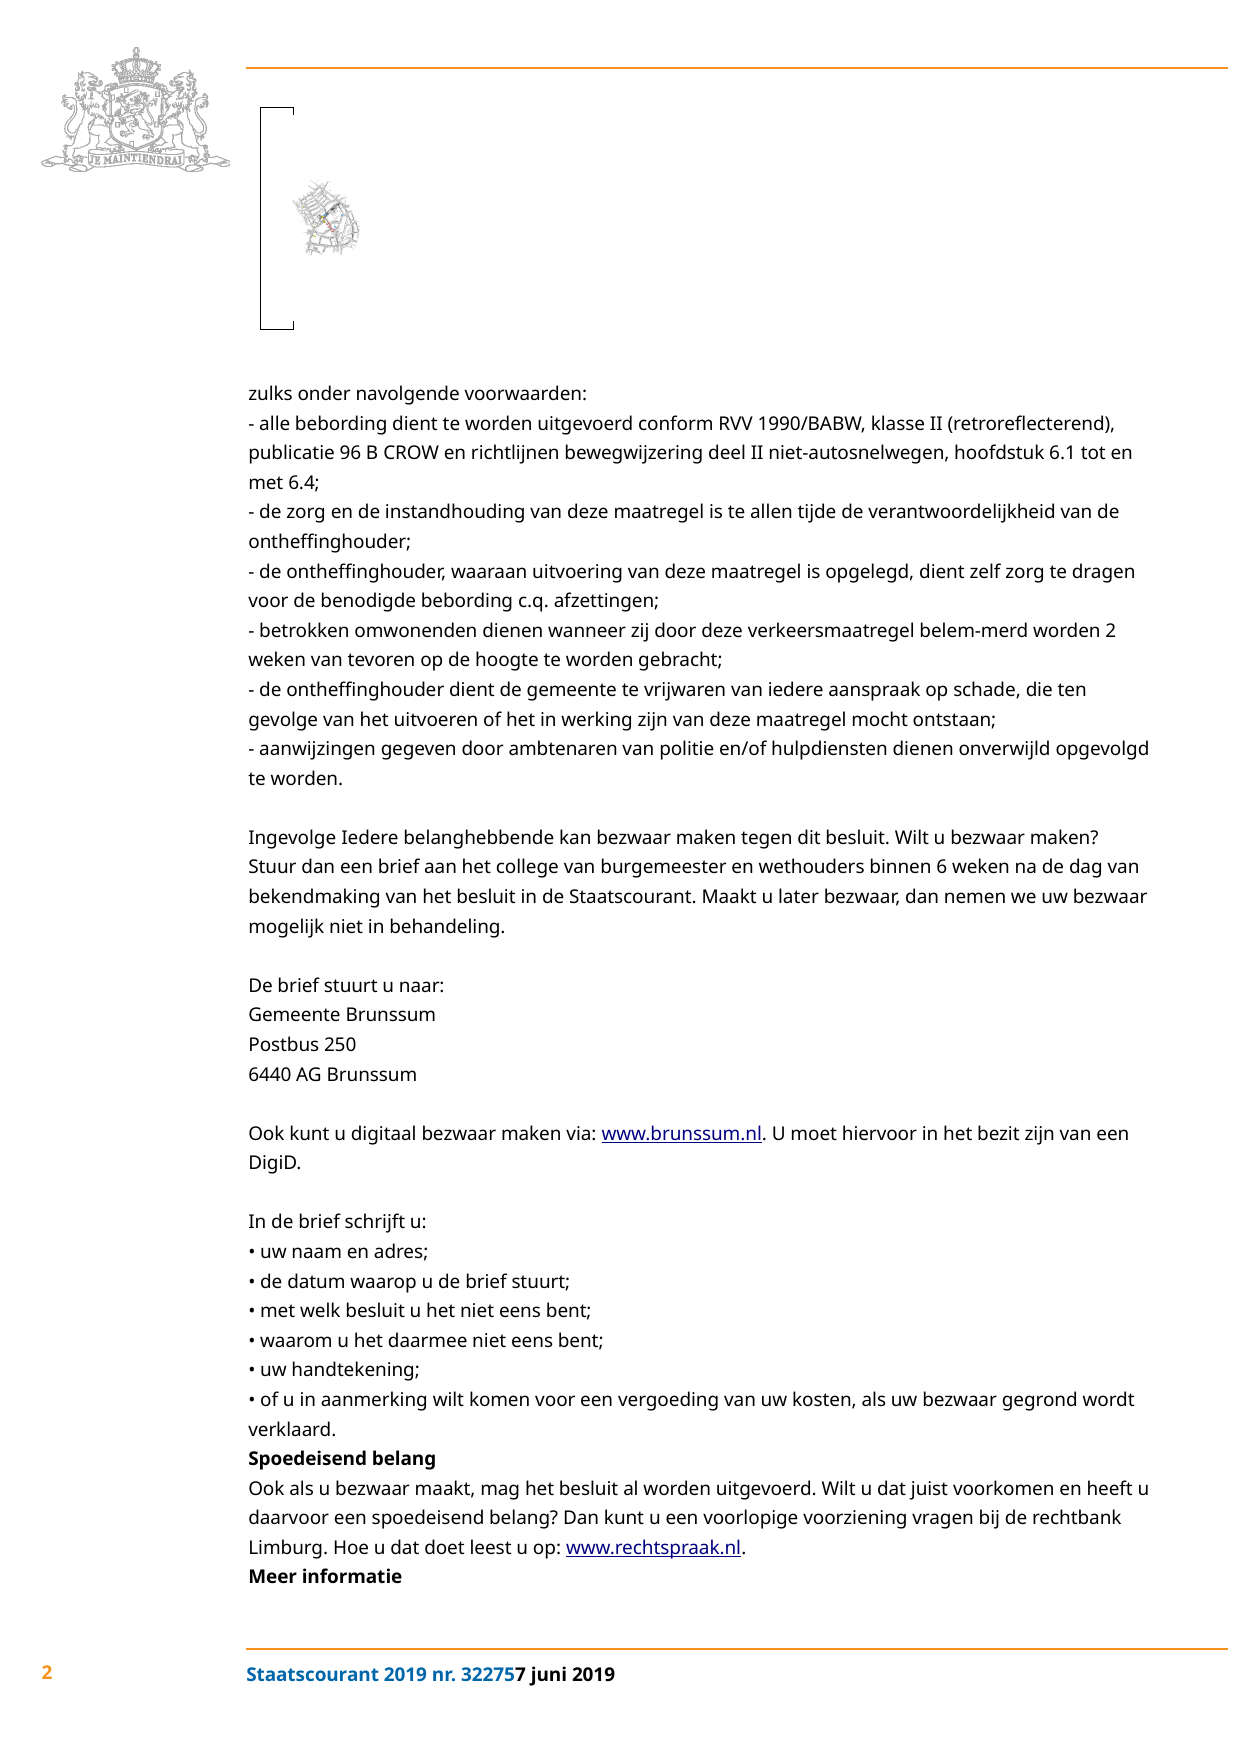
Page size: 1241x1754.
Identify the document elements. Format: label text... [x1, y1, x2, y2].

text - alle bebording dient te worden uitgevoerd conform RVV 1990/BABW, klasse II (retroreflecterend), publicatie 96 B CROW en richtlijnen bewegwijzering deel II niet-autosnelwegen, hoofdstuk 6.1 tot en met 6.4; [248, 410, 1152, 495]
text • met welk besluit u het niet eens bent; [248, 1297, 1152, 1323]
text Gemeente Brunssum [248, 1002, 1152, 1027]
text In de brief schrijft u: [248, 1209, 1152, 1234]
text • uw naam en adres; [248, 1238, 1152, 1264]
text • waarom u het daarmee niet eens bent; [248, 1327, 1152, 1353]
text Ingevolge Iedere belanghebbende kan bezwaar maken tegen dit besluit. Wilt u bezwaar maken? Stuur dan een brief aan het college van burgemeester en wethouders binnen 6 weken na de dag van bekendmaking van het besluit in de Staatscourant. Maakt u later bezwaar, dan nemen we uw bezwaar mogelijk niet in behandeling. [248, 824, 1152, 939]
text - de ontheffinghouder, waaraan uitvoering van deze maatregel is opgelegd, dient zelf zorg te dragen voor de benodigde bebording c.q. afzettingen; [248, 558, 1152, 613]
text - de zorg en de instandhouding van deze maatregel is te allen tijde de verantwoordelijkheid van de ontheffinghouder; [248, 499, 1152, 554]
text • de datum waarop u de brief stuurt; [248, 1268, 1152, 1294]
text - aanwijzingen gegeven door ambtenaren van politie en/of hulpdiensten dienen onverwijld opgevolgd te worden. [248, 735, 1152, 791]
text - de ontheffinghouder dient de gemeente te vrijwaren van iedere aanspraak op schade, die ten gevolge van het uitvoeren of het in werking zijn van deze maatregel mocht ontstaan; [248, 676, 1152, 732]
picture [268, 115, 417, 321]
text Meer informatie [248, 1564, 1152, 1589]
text - betrokken omwonenden dienen wanneer zij door deze verkeersmaatregel belem-merd worden 2 weken van tevoren op de hoogte te worden gebracht; [248, 617, 1152, 672]
text • of u in aanmerking wilt komen voor een vergoeding van uw kosten, als uw bezwaar gegrond wordt verklaard. [248, 1386, 1152, 1442]
text De brief stuurt u naar: [248, 972, 1152, 998]
text zulks onder navolgende voorwaarden: [248, 380, 1152, 406]
text 6440 AG Brunssum [248, 1061, 1152, 1087]
text Ook kunt u digitaal bezwaar maken via: www.brunssum.nl. U moet hiervoor in het bezit zijn van een DigiD. [248, 1120, 1152, 1175]
text Ook als u bezwaar maakt, mag het besluit al worden uitgevoerd. Wilt u dat juist voorkomen en heeft u daarvoor een spoedeisend belang? Dan kunt u een voorlopige voorziening vragen bij de rechtbank Limburg. Hoe u dat doet leest u op: www.rechtspraak.nl. [248, 1475, 1152, 1560]
text • uw handtekening; [248, 1357, 1152, 1382]
text Spoedeisend belang [248, 1445, 1152, 1471]
text Postbus 250 [248, 1031, 1152, 1057]
picture [41, 47, 231, 172]
